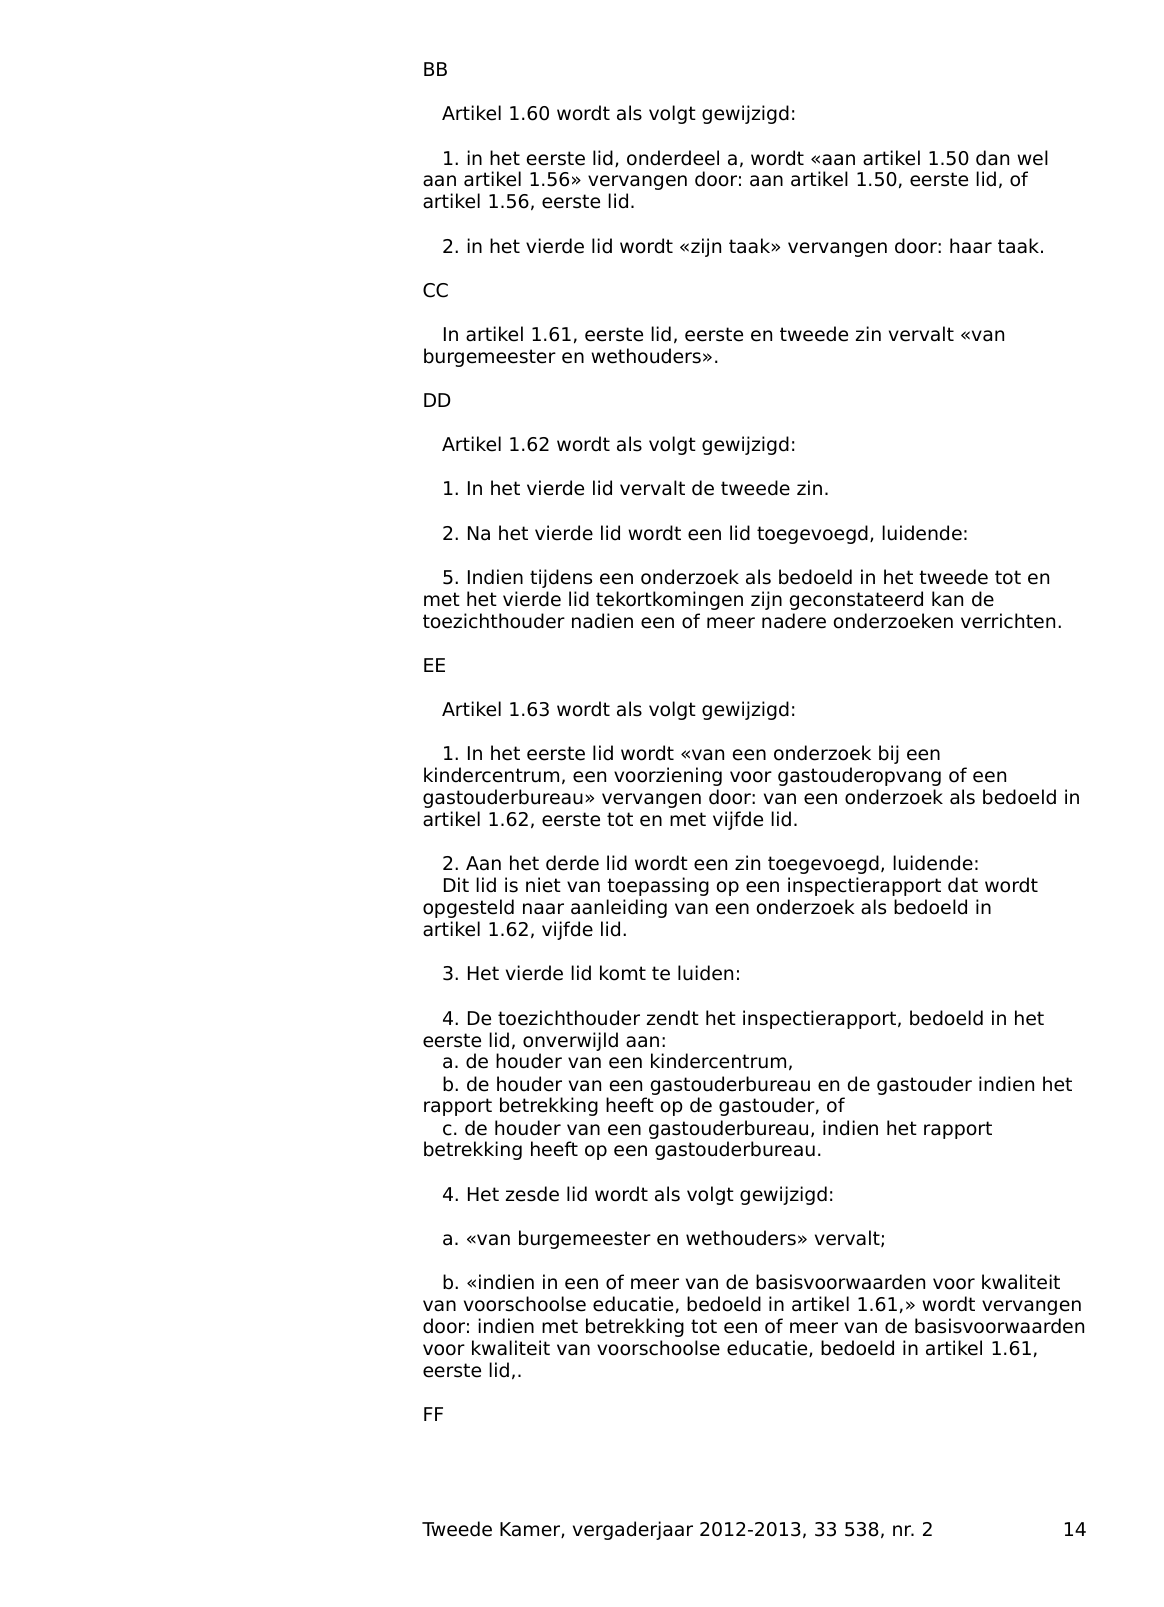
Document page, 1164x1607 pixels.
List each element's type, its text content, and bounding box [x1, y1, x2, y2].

text 3. Het vierde lid komt te luiden: [422, 963, 1087, 985]
text Artikel 1.63 wordt als volgt gewijzigd: [422, 699, 1087, 721]
text c. de houder van een gastouderbureau, indien het rapport betrekking heeft op een gastouderbureau. [422, 1117, 1087, 1161]
text 4. Het zesde lid wordt als volgt gewijzigd: [422, 1183, 1087, 1206]
text 5. Indien tijdens een onderzoek als bedoeld in het tweede tot en met het vierde lid tekortkomingen zijn geconstateerd kan de toezichthouder nadien een of meer nadere onderzoeken verrichten. [422, 567, 1087, 633]
text b. de houder van een gastouderbureau en de gastouder indien het rapport betrekking heeft op de gastouder, of [422, 1073, 1087, 1117]
text Artikel 1.62 wordt als volgt gewijzigd: [422, 434, 1087, 456]
text FF [422, 1404, 1087, 1426]
text DD [422, 390, 1087, 412]
text 1. In het vierde lid vervalt de tweede zin. [422, 478, 1087, 500]
text a. «van burgemeester en wethouders» vervalt; [422, 1228, 1087, 1250]
text 4. De toezichthouder zendt het inspectierapport, bedoeld in het eerste lid, onverwijld aan: [422, 1007, 1087, 1051]
text Dit lid is niet van toepassing op een inspectierapport dat wordt opgesteld naar aanleiding van een onderzoek als bedoeld in artikel 1.62, vijfde lid. [422, 875, 1087, 941]
text 2. in het vierde lid wordt «zijn taak» vervangen door: haar taak. [422, 236, 1087, 257]
text a. de houder van een kindercentrum, [422, 1051, 1087, 1073]
text CC [422, 280, 1087, 302]
text BB [422, 59, 1087, 81]
text 2. Na het vierde lid wordt een lid toegevoegd, luidende: [422, 522, 1087, 544]
text b. «indien in een of meer van de basisvoorwaarden voor kwaliteit van voorschoolse educatie, bedoeld in artikel 1.61,» wordt vervangen door: indien met betrekking tot een of meer van de basisvoorwaarden voor kwaliteit van voorschoolse educatie, bedoeld in artikel 1.61, eerste lid,. [422, 1272, 1087, 1382]
text EE [422, 655, 1087, 677]
text Artikel 1.60 wordt als volgt gewijzigd: [422, 103, 1087, 125]
text 1. In het eerste lid wordt «van een onderzoek bij een kindercentrum, een voorziening voor gastouderopvang of een gastouderbureau» vervangen door: van een onderzoek als bedoeld in artikel 1.62, eerste tot en met vijfde lid. [422, 743, 1087, 831]
text In artikel 1.61, eerste lid, eerste en tweede zin vervalt «van burgemeester en wethouders». [422, 324, 1087, 368]
text 1. in het eerste lid, onderdeel a, wordt «aan artikel 1.50 dan wel aan artikel 1.56» vervangen door: aan artikel 1.50, eerste lid, of artikel 1.56, eerste lid. [422, 147, 1087, 213]
text 2. Aan het derde lid wordt een zin toegevoegd, luidende: [422, 853, 1087, 875]
